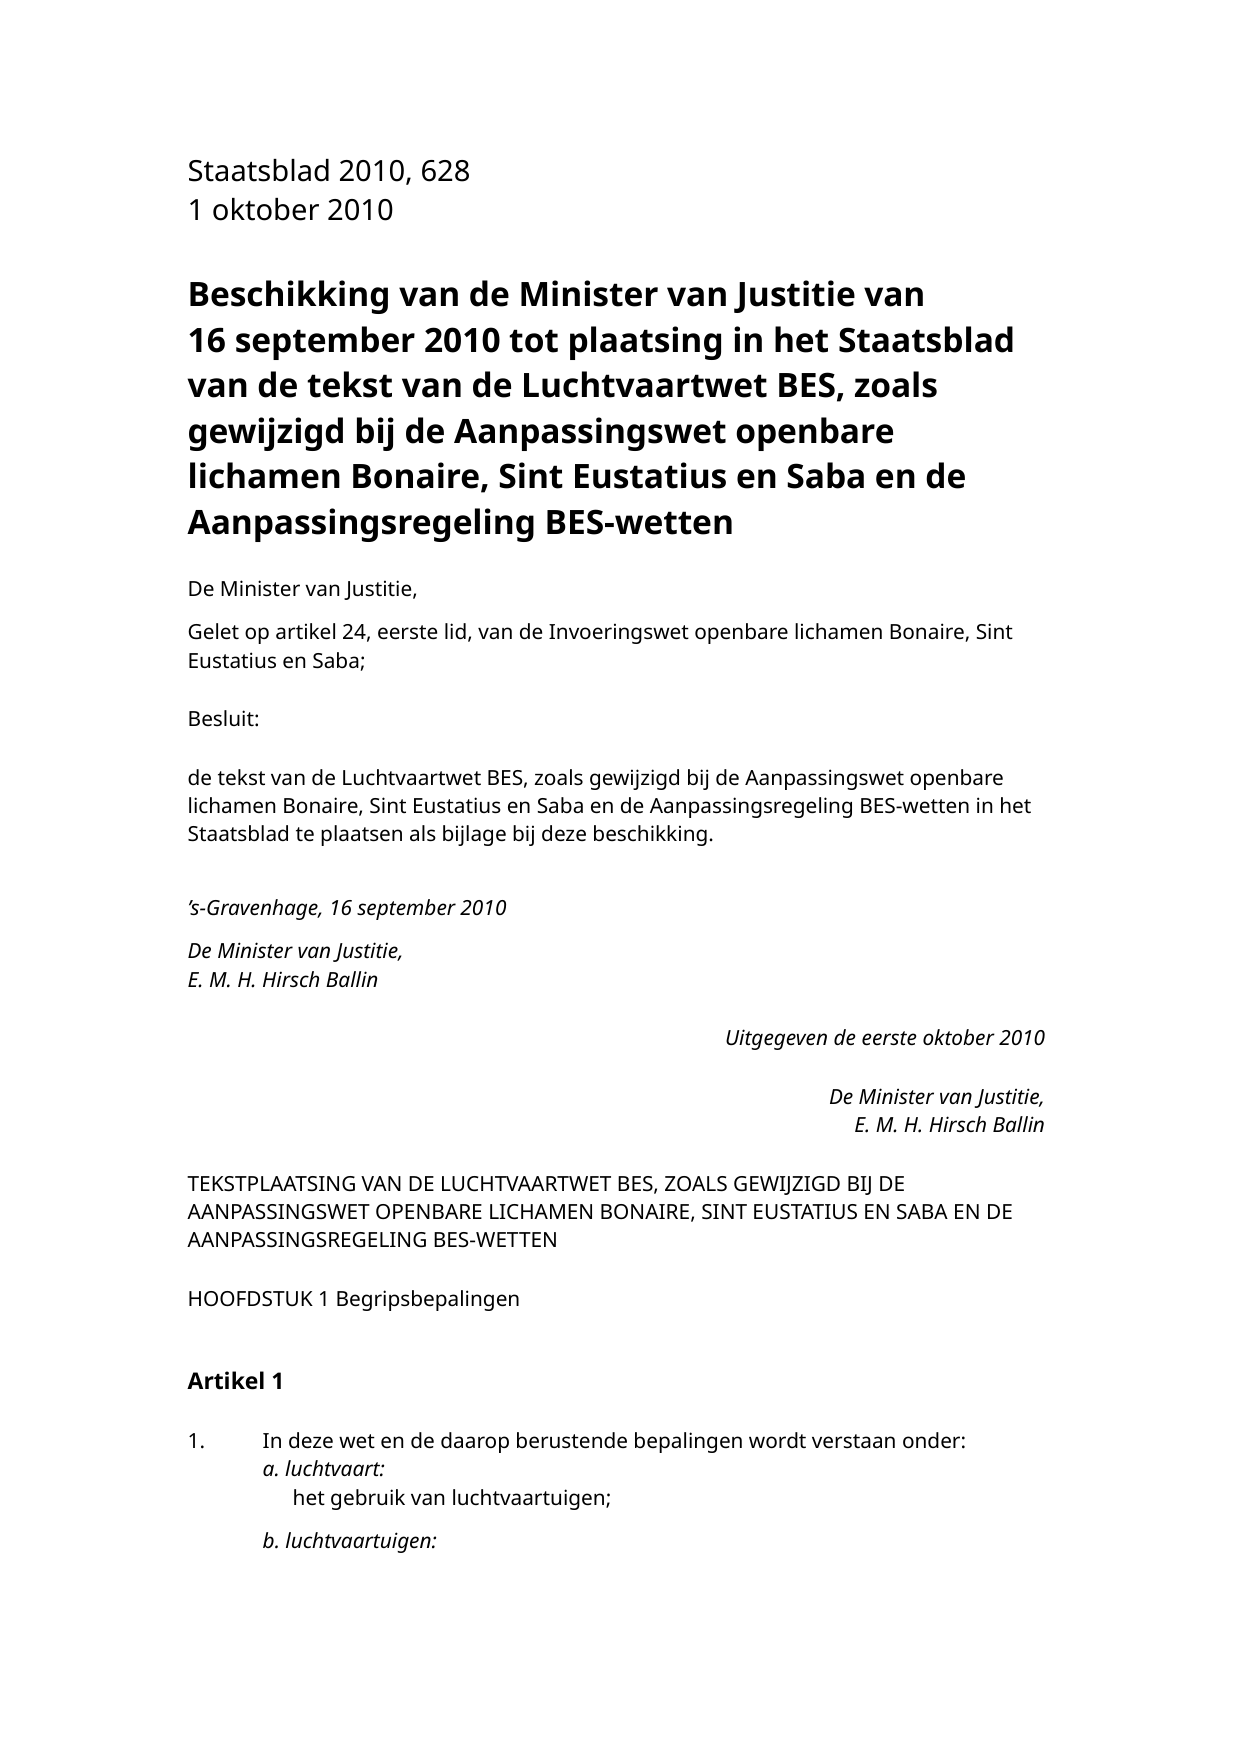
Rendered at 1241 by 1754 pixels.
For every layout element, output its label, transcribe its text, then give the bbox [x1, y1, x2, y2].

text ’s-Gravenhage, 16 september 2010 [187, 893, 1053, 921]
text Besluit: [187, 704, 1053, 733]
text Staatsblad 2010, 628 [187, 150, 1053, 190]
text Uitgegeven de eerste oktober 2010 [187, 1023, 1053, 1052]
list het gebruik van luchtvaartuigen; [217, 1483, 1053, 1511]
list a. luchtvaart: [187, 1454, 1053, 1483]
text De Minister van Justitie, [187, 1082, 1053, 1110]
subtitle HOOFDSTUK 1 Begripsbepalingen [187, 1284, 1053, 1312]
subtitle Beschikking van de Minister van Justitie van 16 september 2010 tot plaatsing in het Staatsblad van de tekst van de Luchtvaartwet BES, zoals gewijzigd bij de Aanpassingswet openbare lichamen Bonaire, Sint Eustatius en Saba en de Aanpassingsregeling BES-wetten [187, 271, 1053, 544]
text Gelet op artikel 24, eerste lid, van de Invoeringswet openbare lichamen Bonaire, Sint Eustatius en Saba; [187, 617, 1053, 674]
list In deze wet en de daarop berustende bepalingen wordt verstaan onder: [187, 1426, 1053, 1454]
text de tekst van de Luchtvaartwet BES, zoals gewijzigd bij de Aanpassingswet openbare lichamen Bonaire, Sint Eustatius en Saba en de Aanpassingsregeling BES-wetten in het Staatsblad te plaatsen als bijlage bij deze beschikking. [187, 763, 1053, 848]
text De Minister van Justitie, [187, 574, 1053, 602]
text E. M. H. Hirsch Ballin [187, 1110, 1053, 1139]
text De Minister van Justitie, [187, 936, 1053, 965]
text 1 oktober 2010 [187, 190, 1053, 229]
list b. luchtvaartuigen: [187, 1526, 1053, 1555]
subtitle Artikel 1 [187, 1365, 1053, 1396]
text E. M. H. Hirsch Ballin [187, 965, 1053, 993]
subtitle TEKSTPLAATSING VAN DE LUCHTVAARTWET BES, ZOALS GEWIJZIGD BIJ DE AANPASSINGSWET OPENBARE LICHAMEN BONAIRE, SINT EUSTATIUS EN SABA EN DE AANPASSINGSREGELING BES-WETTEN [187, 1169, 1053, 1254]
